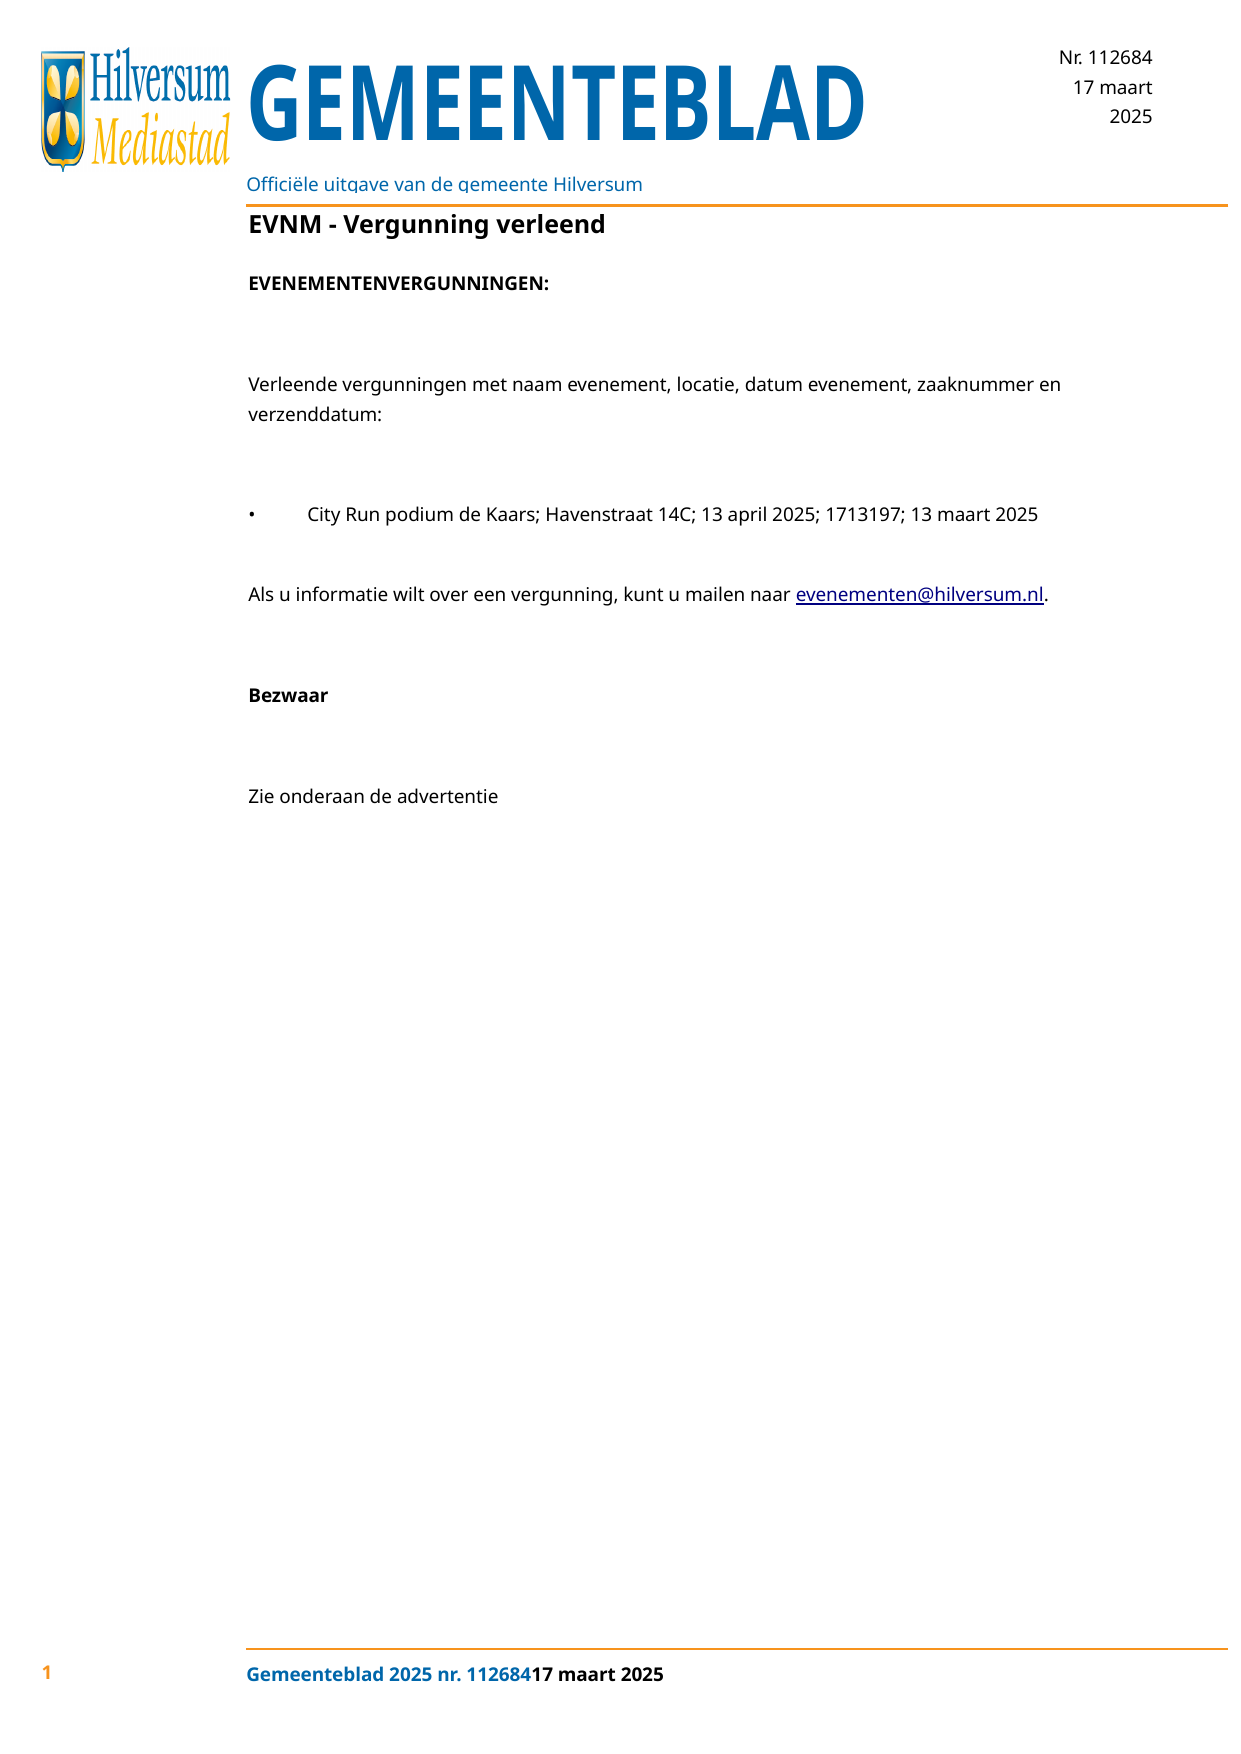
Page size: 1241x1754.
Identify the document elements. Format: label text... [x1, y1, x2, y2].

list City Run podium de Kaars; Havenstraat 14C; 13 april 2025; 1713197; 13 maart 2025 [248, 502, 1152, 527]
text EVNM - Vergunning verleend [248, 207, 1152, 241]
text Als u informatie wilt over een vergunning, kunt u mailen naar evenementen@hilversum.nl. [248, 582, 1152, 607]
text Verleende vergunningen met naam evenement, locatie, datum evenement, zaaknummer en verzenddatum: [248, 371, 1152, 426]
text Zie onderaan de advertentie [248, 783, 1152, 809]
picture [41, 47, 231, 172]
text Bezwaar [248, 682, 1152, 708]
text EVENEMENTENVERGUNNINGEN: [248, 270, 1152, 296]
